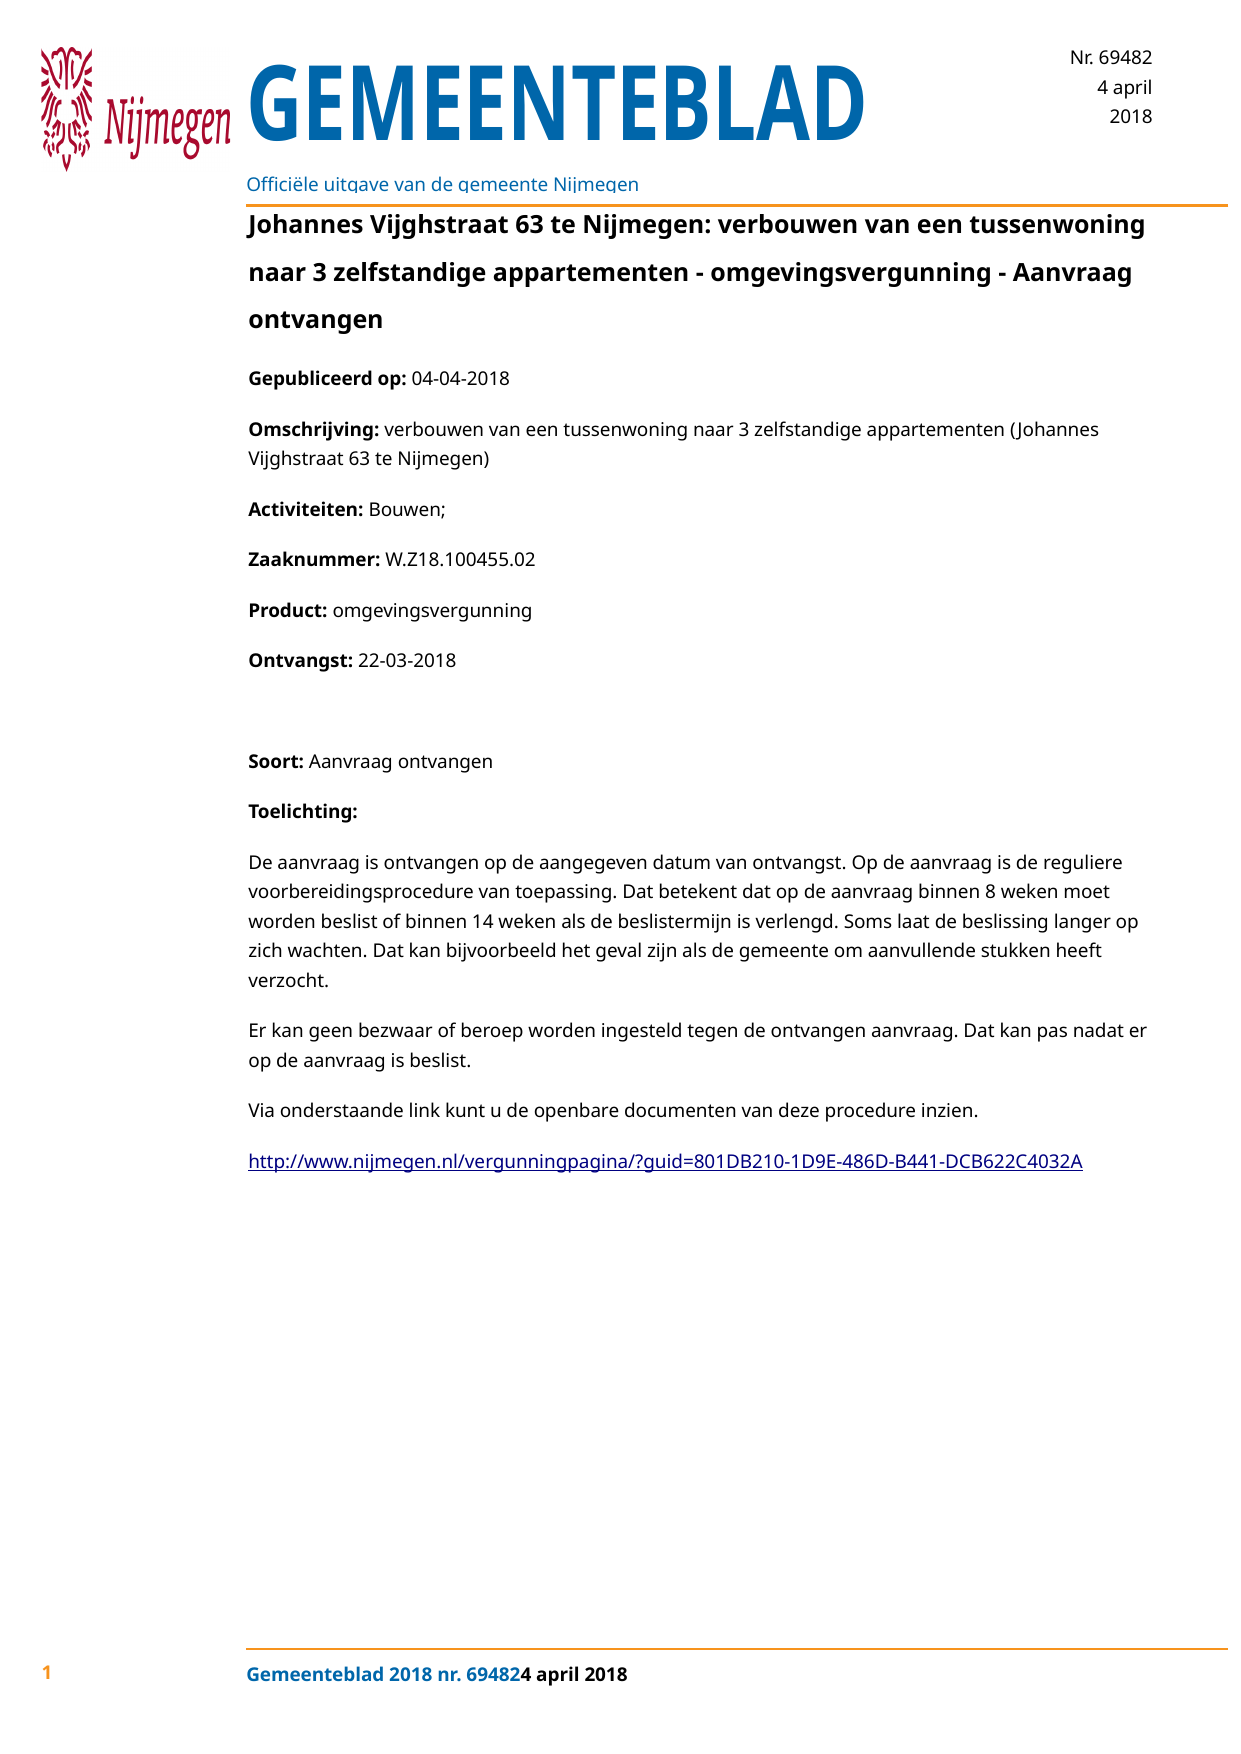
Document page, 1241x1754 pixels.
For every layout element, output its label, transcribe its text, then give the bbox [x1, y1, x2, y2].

text Er kan geen bezwaar of beroep worden ingesteld tegen de ontvangen aanvraag. Dat kan pas nadat er op de aanvraag is beslist. [248, 1018, 1152, 1073]
text Soort: Aanvraag ontvangen [248, 748, 1152, 774]
text Ontvangst: 22-03-2018 [248, 647, 1152, 673]
text Product: omgevingsvergunning [248, 597, 1152, 622]
picture [41, 47, 231, 172]
text Johannes Vijghstraat 63 te Nijmegen: verbouwen van een tussenwoning naar 3 zelfstandige appartementen - omgevingsvergunning - Aanvraag ontvangen [248, 207, 1152, 336]
text http://www.nijmegen.nl/vergunningpagina/?guid=801DB210-1D9E-486D-B441-DCB622C4032A [248, 1148, 1152, 1174]
text Toelichting: [248, 798, 1152, 824]
text Zaaknummer: W.Z18.100455.02 [248, 546, 1152, 572]
text Activiteiten: Bouwen; [248, 496, 1152, 522]
text Via onderstaande link kunt u de openbare documenten van deze procedure inzien. [248, 1098, 1152, 1123]
text Omschrijving: verbouwen van een tussenwoning naar 3 zelfstandige appartementen (Johannes Vijghstraat 63 te Nijmegen) [248, 416, 1152, 471]
text De aanvraag is ontvangen op de aangegeven datum van ontvangst. Op de aanvraag is de reguliere voorbereidingsprocedure van toepassing. Dat betekent dat op de aanvraag binnen 8 weken moet worden beslist of binnen 14 weken als de beslistermijn is verlengd. Soms laat de beslissing langer op zich wachten. Dat kan bijvoorbeeld het geval zijn als de gemeente om aanvullende stukken heeft verzocht. [248, 849, 1152, 993]
text Gepubliceerd op: 04-04-2018 [248, 366, 1152, 391]
